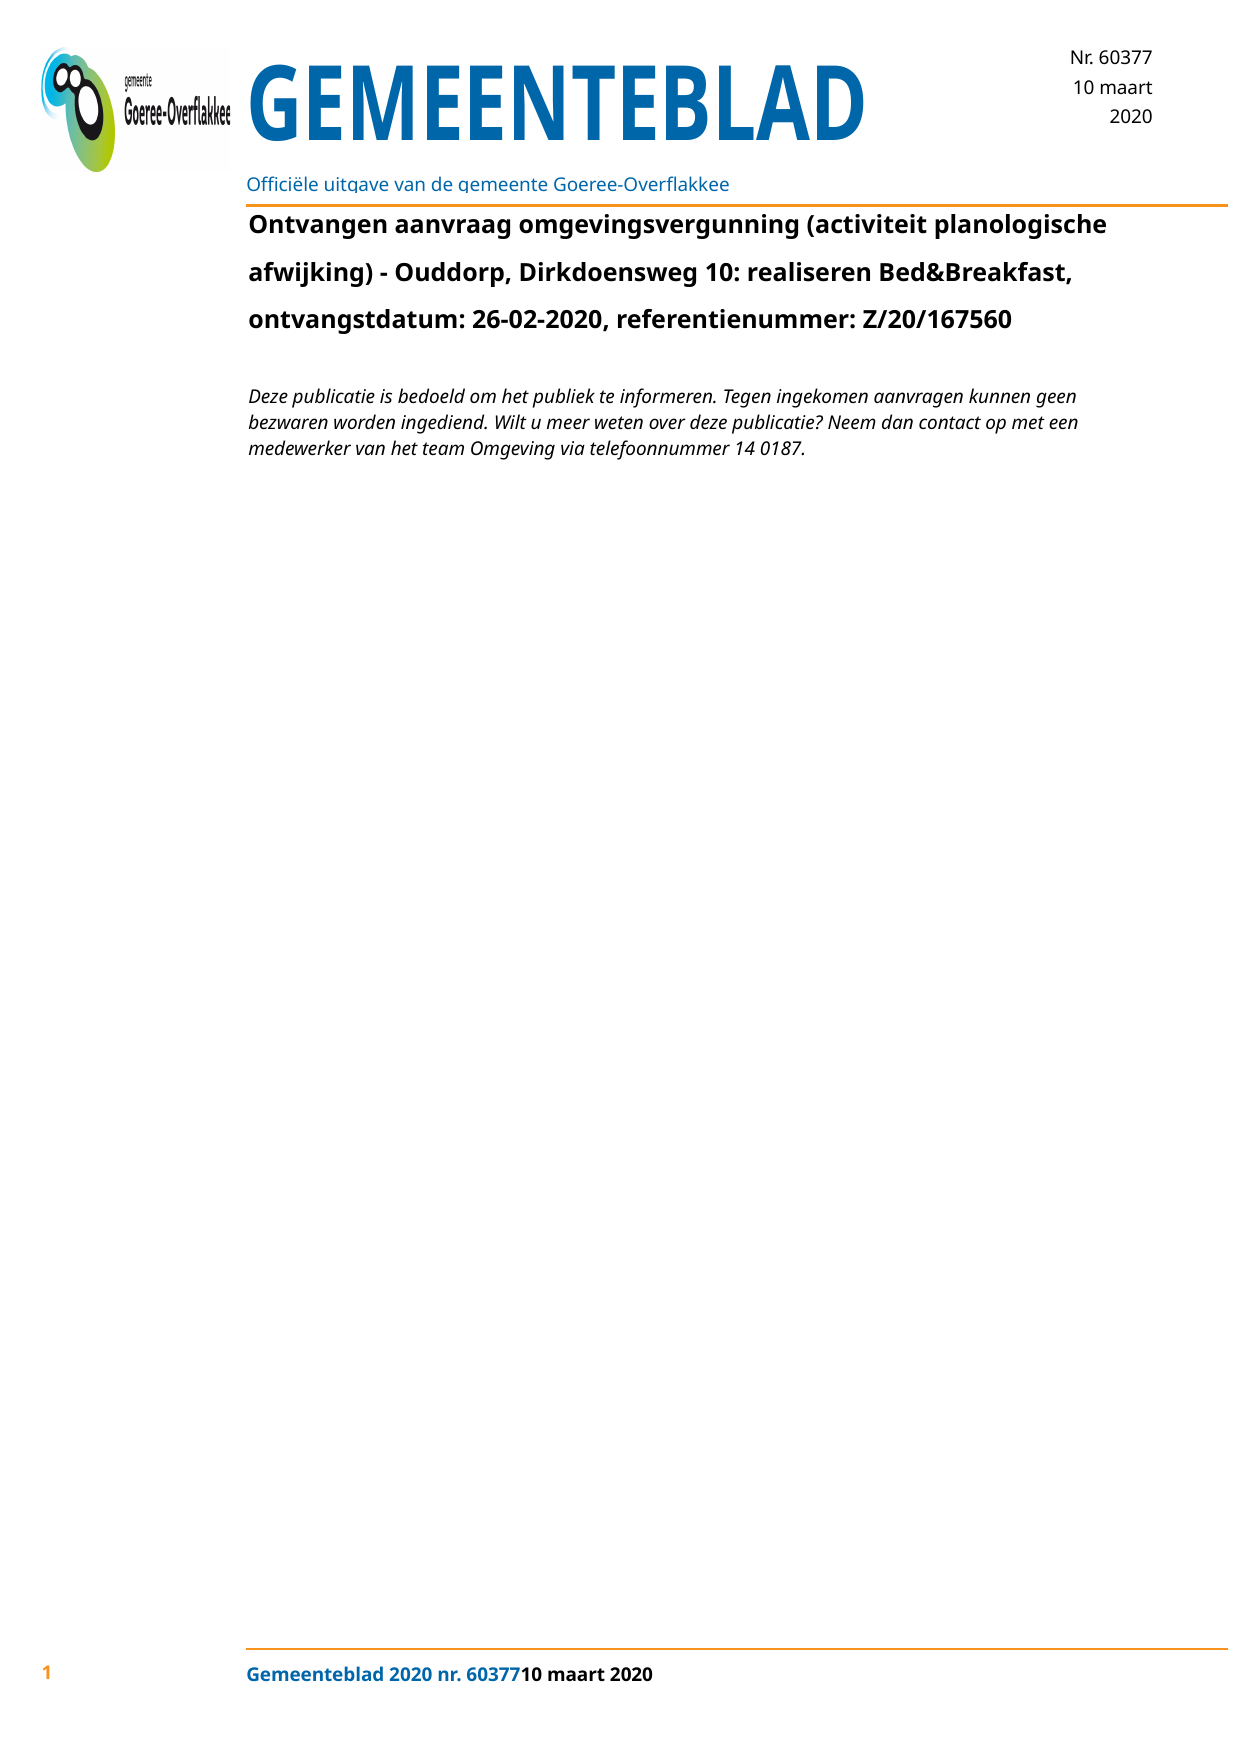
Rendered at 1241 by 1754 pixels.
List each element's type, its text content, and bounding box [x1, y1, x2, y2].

text Ontvangen aanvraag omgevingsvergunning (activiteit planologische afwijking) - Ouddorp, Dirkdoensweg 10: realiseren Bed&Breakfast, ontvangstdatum: 26-02-2020, referentienummer: Z/20/167560 [248, 207, 1152, 336]
text Deze publicatie is bedoeld om het publiek te informeren. Tegen ingekomen aanvragen kunnen geen bezwaren worden ingediend. Wilt u meer weten over deze publicatie? Neem dan contact op met een medewerker van het team Omgeving via telefoonnummer 14 0187. [248, 384, 1152, 461]
picture [41, 47, 231, 172]
